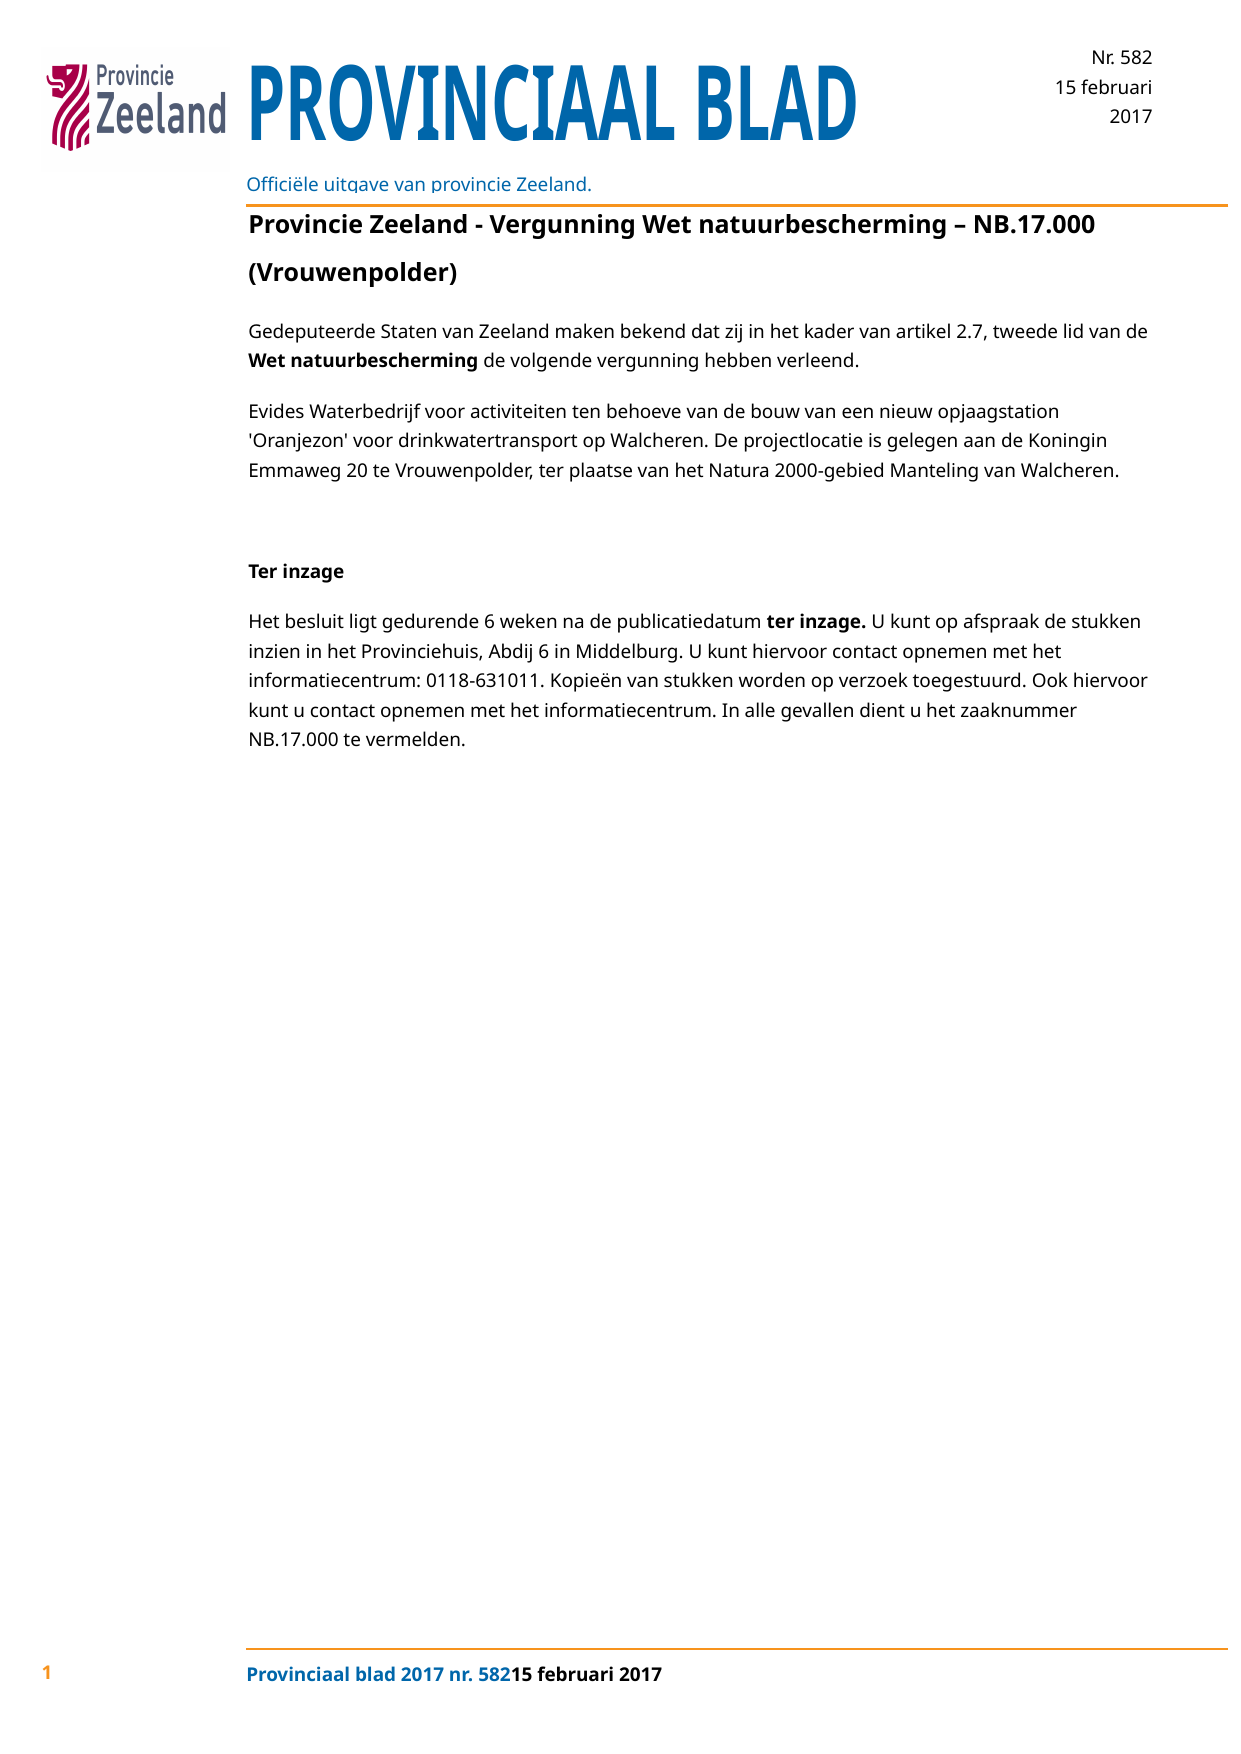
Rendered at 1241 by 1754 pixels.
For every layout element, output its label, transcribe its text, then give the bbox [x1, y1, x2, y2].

text Evides Waterbedrijf voor activiteiten ten behoeve van de bouw van een nieuw opjaagstation 'Oranjezon' voor drinkwatertransport op Walcheren. De projectlocatie is gelegen aan de Koningin Emmaweg 20 te Vrouwenpolder, ter plaatse van het Natura 2000-gebied Manteling van Walcheren. [248, 398, 1152, 483]
text Het besluit ligt gedurende 6 weken na de publicatiedatum ter inzage. U kunt op afspraak de stukken inzien in het Provinciehuis, Abdij 6 in Middelburg. U kunt hiervoor contact opnemen met het informatiecentrum: 0118-631011. Kopieën van stukken worden op verzoek toegestuurd. Ook hiervoor kunt u contact opnemen met het informatiecentrum. In alle gevallen dient u het zaaknummer NB.17.000 te vermelden. [248, 608, 1152, 752]
picture [41, 47, 231, 172]
text Gedeputeerde Staten van Zeeland maken bekend dat zij in het kader van artikel 2.7, tweede lid van de Wet natuurbescherming de volgende vergunning hebben verleend. [248, 318, 1152, 373]
text Ter inzage [248, 558, 1152, 584]
text Provincie Zeeland - Vergunning Wet natuurbescherming – NB.17.000 (Vrouwenpolder) [248, 207, 1152, 288]
